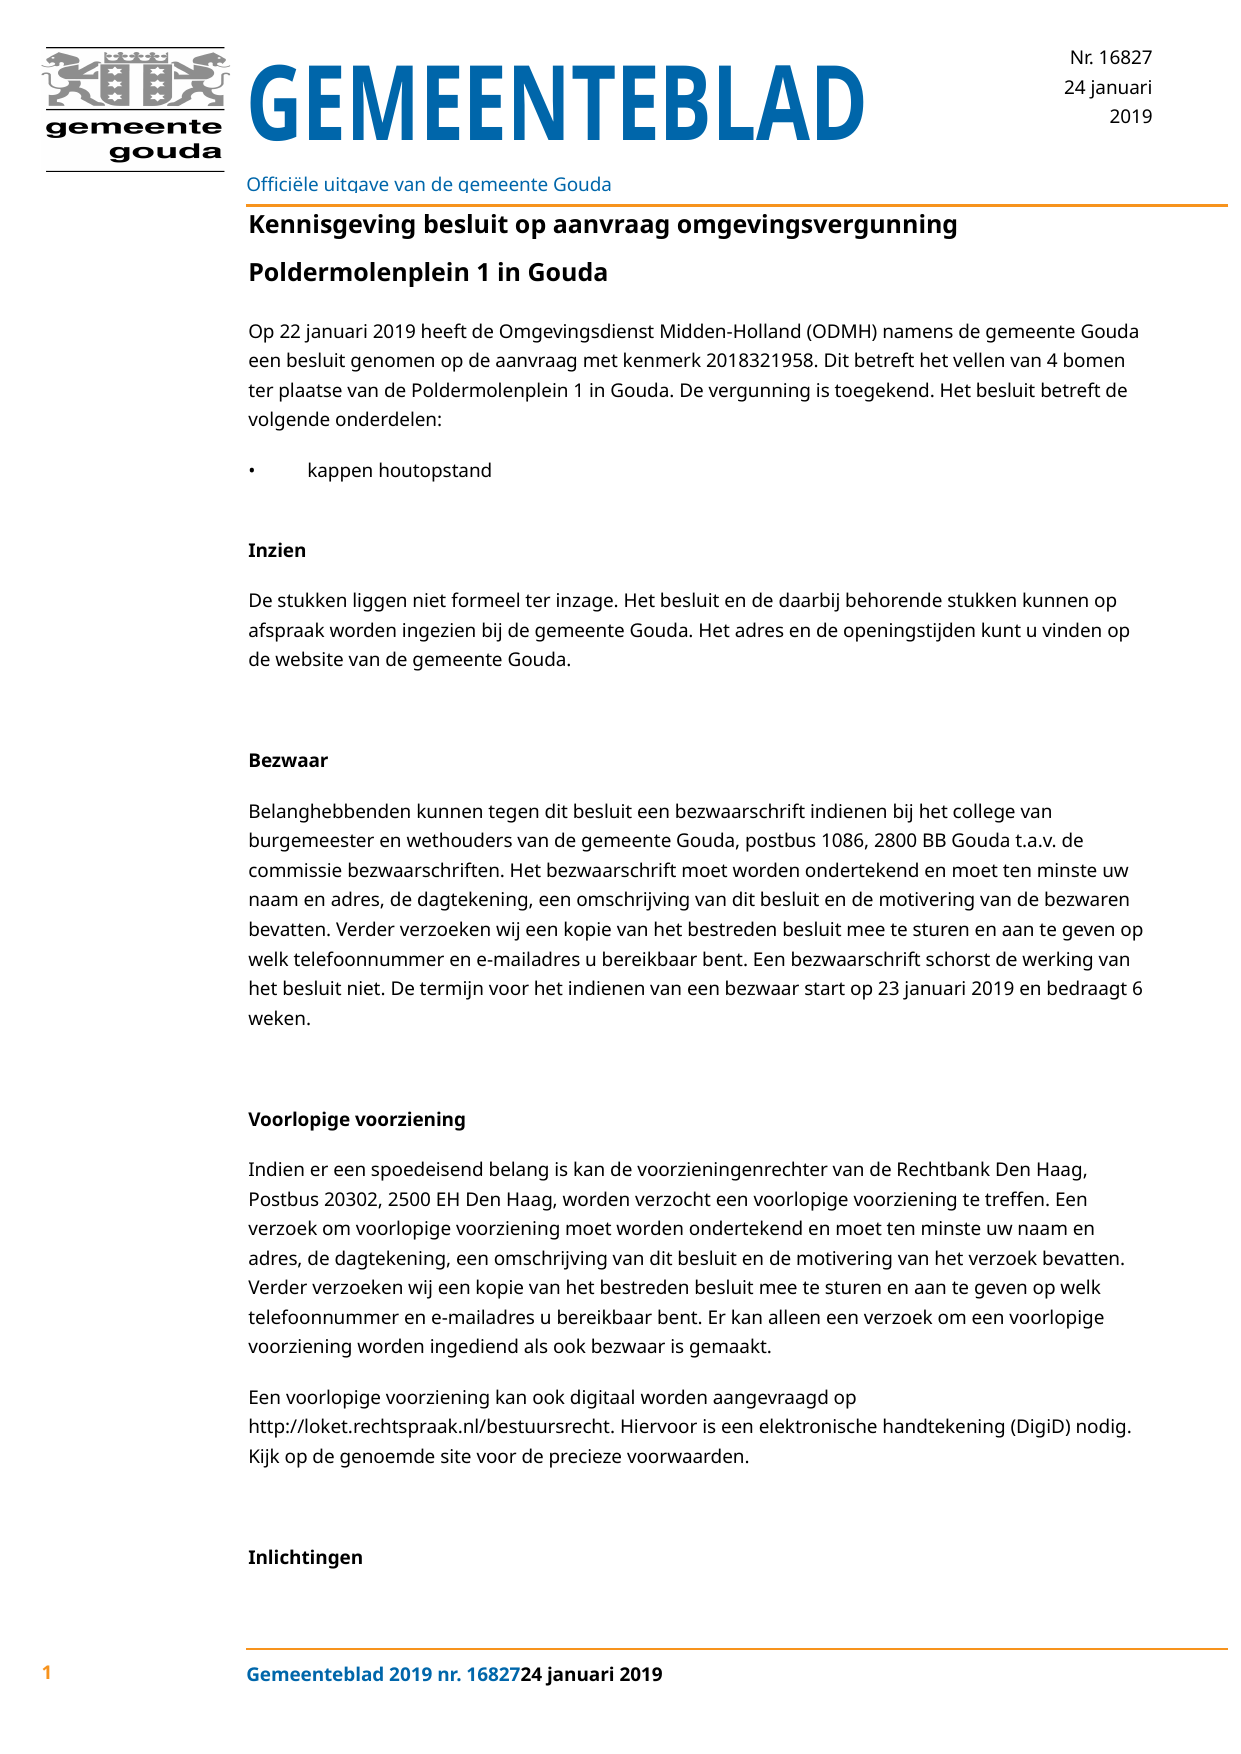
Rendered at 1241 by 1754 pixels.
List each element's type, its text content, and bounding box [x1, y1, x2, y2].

text De stukken liggen niet formeel ter inzage. Het besluit en de daarbij behorende stukken kunnen op afspraak worden ingezien bij de gemeente Gouda. Het adres en de openingstijden kunt u vinden op de website van de gemeente Gouda. [248, 587, 1152, 672]
text Voorlopige voorziening [248, 1106, 1152, 1132]
text Inlichtingen [248, 1544, 1152, 1570]
text Inzien [248, 537, 1152, 563]
text Op 22 januari 2019 heeft de Omgevingsdienst Midden-Holland (ODMH) namens de gemeente Gouda een besluit genomen op de aanvraag met kenmerk 2018321958. Dit betreft het vellen van 4 bomen ter plaatse van de Poldermolenplein 1 in Gouda. De vergunning is toegekend. Het besluit betreft de volgende onderdelen: [248, 318, 1152, 432]
list kappen houtopstand [248, 457, 1152, 483]
text Bezwaar [248, 747, 1152, 773]
text Een voorlopige voorziening kan ook digitaal worden aangevraagd op http://loket.rechtspraak.nl/bestuursrecht. Hiervoor is een elektronische handtekening (DigiD) nodig. Kijk op de genoemde site voor de precieze voorwaarden. [248, 1384, 1152, 1469]
text Belanghebbenden kunnen tegen dit besluit een bezwaarschrift indienen bij het college van burgemeester en wethouders van de gemeente Gouda, postbus 1086, 2800 BB Gouda t.a.v. de commissie bezwaarschriften. Het bezwaarschrift moet worden ondertekend en moet ten minste uw naam en adres, de dagtekening, een omschrijving van dit besluit en de motivering van de bezwaren bevatten. Verder verzoeken wij een kopie van het bestreden besluit mee te sturen en aan te geven op welk telefoonnummer en e-mailadres u bereikbaar bent. Een bezwaarschrift schorst de werking van het besluit niet. De termijn voor het indienen van een bezwaar start op 23 januari 2019 en bedraagt 6 weken. [248, 798, 1152, 1031]
text Indien er een spoedeisend belang is kan de voorzieningenrechter van de Rechtbank Den Haag, Postbus 20302, 2500 EH Den Haag, worden verzocht een voorlopige voorziening te treffen. Een verzoek om voorlopige voorziening moet worden ondertekend en moet ten minste uw naam en adres, de dagtekening, een omschrijving van dit besluit en de motivering van het verzoek bevatten. Verder verzoeken wij een kopie van het bestreden besluit mee te sturen en aan te geven op welk telefoonnummer en e-mailadres u bereikbaar bent. Er kan alleen een verzoek om een voorlopige voorziening worden ingediend als ook bezwaar is gemaakt. [248, 1156, 1152, 1359]
picture [41, 47, 231, 172]
text Kennisgeving besluit op aanvraag omgevingsvergunning Poldermolenplein 1 in Gouda [248, 207, 1152, 288]
